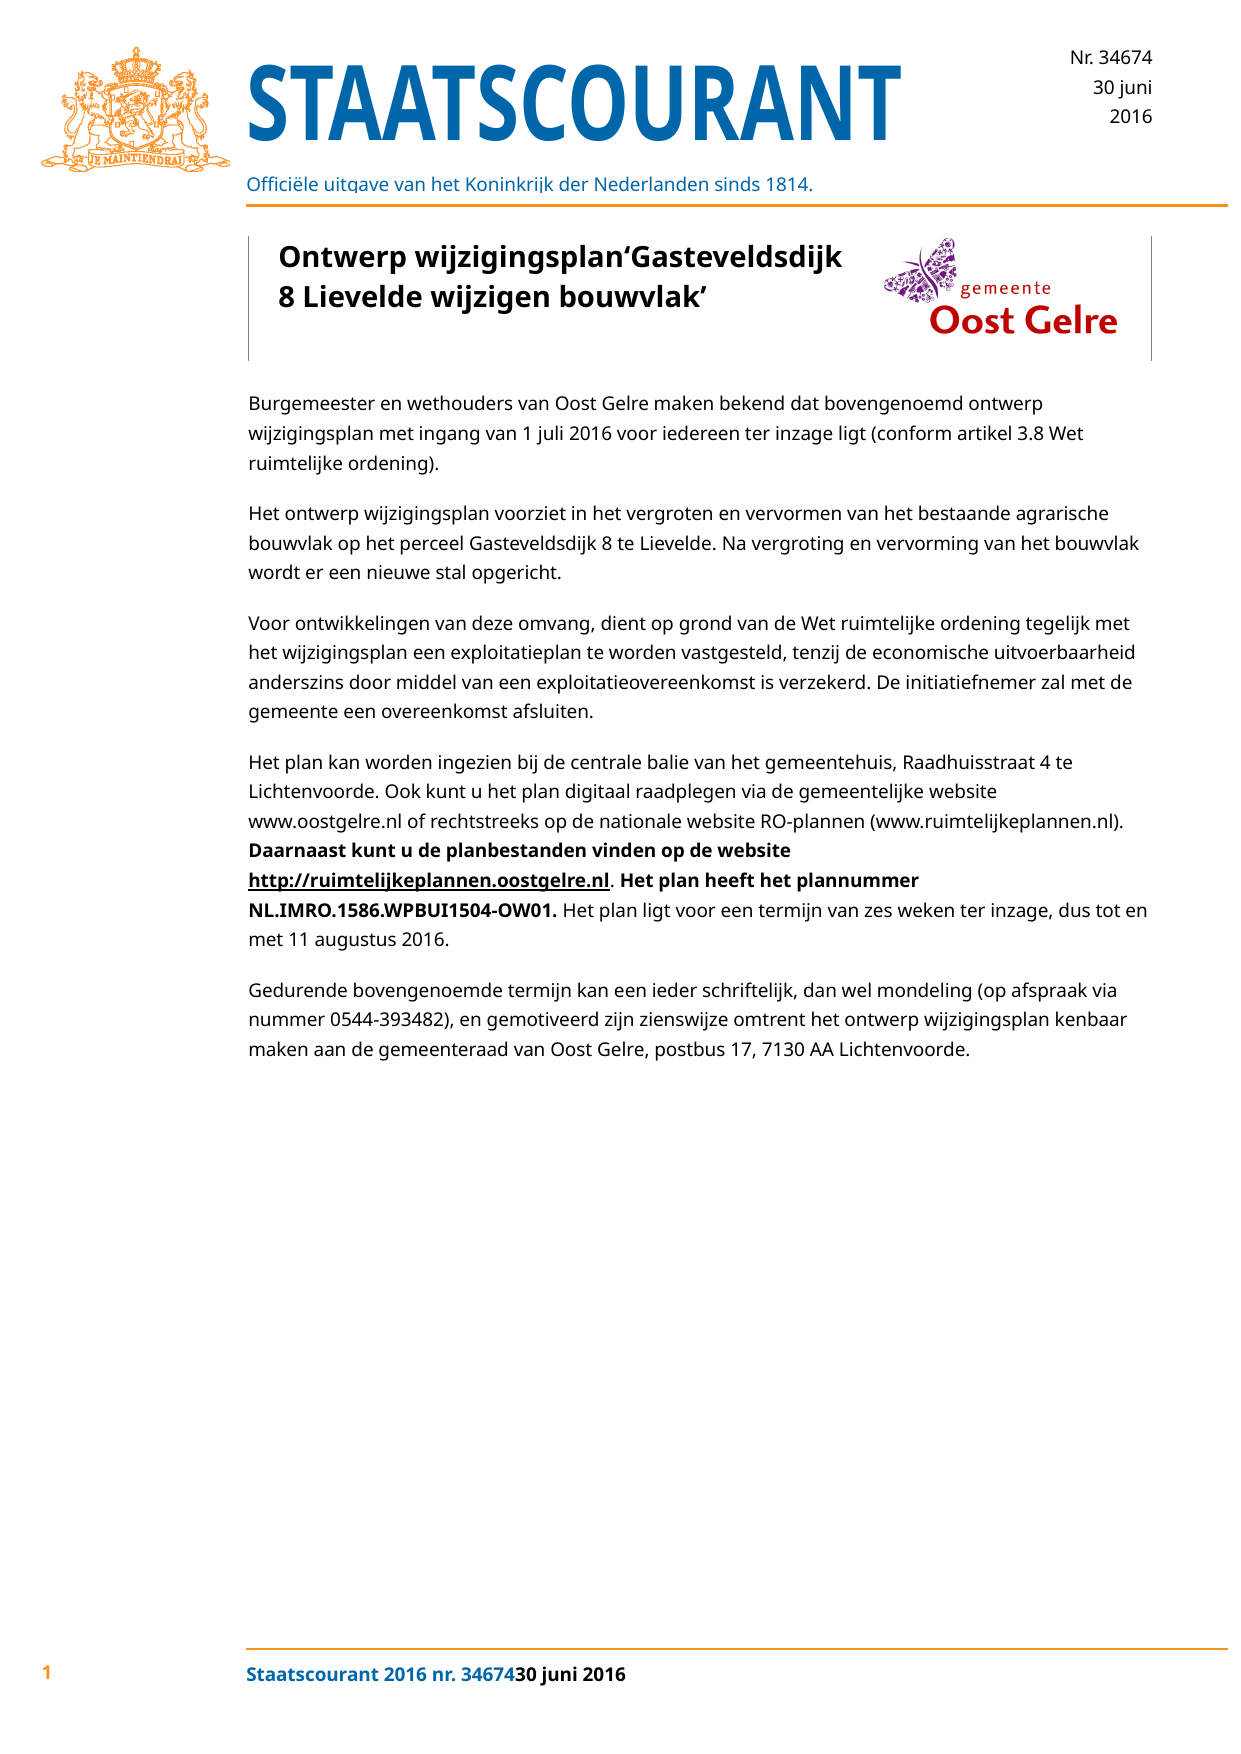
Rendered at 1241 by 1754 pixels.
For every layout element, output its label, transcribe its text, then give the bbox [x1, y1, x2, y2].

table_header Ontwerp wijzigingsplan‘Gasteveldsdijk 8 Lievelde wijzigen bouwvlak’ [249, 236, 850, 361]
table_header [850, 236, 1151, 361]
text Het ontwerp wijzigingsplan voorziet in het vergroten en vervormen van het bestaande agrarische bouwvlak op het perceel Gasteveldsdijk 8 te Lievelde. Na vergroting en vervorming van het bouwvlak wordt er een nieuwe stal opgericht. [248, 500, 1152, 585]
text Burgemeester en wethouders van Oost Gelre maken bekend dat bovengenoemd ontwerp wijzigingsplan met ingang van 1 juli 2016 voor iedereen ter inzage ligt (conform artikel 3.8 Wet ruimtelijke ordening). [248, 391, 1152, 476]
text Het plan kan worden ingezien bij de centrale balie van het gemeentehuis, Raadhuisstraat 4 te Lichtenvoorde. Ook kunt u het plan digitaal raadplegen via de gemeentelijke website www.oostgelre.nl of rechtstreeks op de nationale website RO-plannen (www.ruimtelijkeplannen.nl). Daarnaast kunt u de planbestanden vinden op de website http://ruimtelijkeplannen.oostgelre.nl. Het plan heeft het plannummer NL.IMRO.1586.WPBUI1504-OW01. Het plan ligt voor een termijn van zes weken ter inzage, dus tot en met 11 augustus 2016. [248, 749, 1152, 952]
picture [882, 236, 1119, 336]
text Gedurende bovengenoemde termijn kan een ieder schriftelijk, dan wel mondeling (op afspraak via nummer 0544-393482), en gemotiveerd zijn zienswijze omtrent het ontwerp wijzigingsplan kenbaar maken aan de gemeenteraad van Oost Gelre, postbus 17, 7130 AA Lichtenvoorde. [248, 977, 1152, 1062]
picture [41, 47, 231, 172]
text Voor ontwikkelingen van deze omvang, dient op grond van de Wet ruimtelijke ordening tegelijk met het wijzigingsplan een exploitatieplan te worden vastgesteld, tenzij de economische uitvoerbaarheid anderszins door middel van een exploitatieovereenkomst is verzekerd. De initiatiefnemer zal met de gemeente een overeenkomst afsluiten. [248, 610, 1152, 724]
